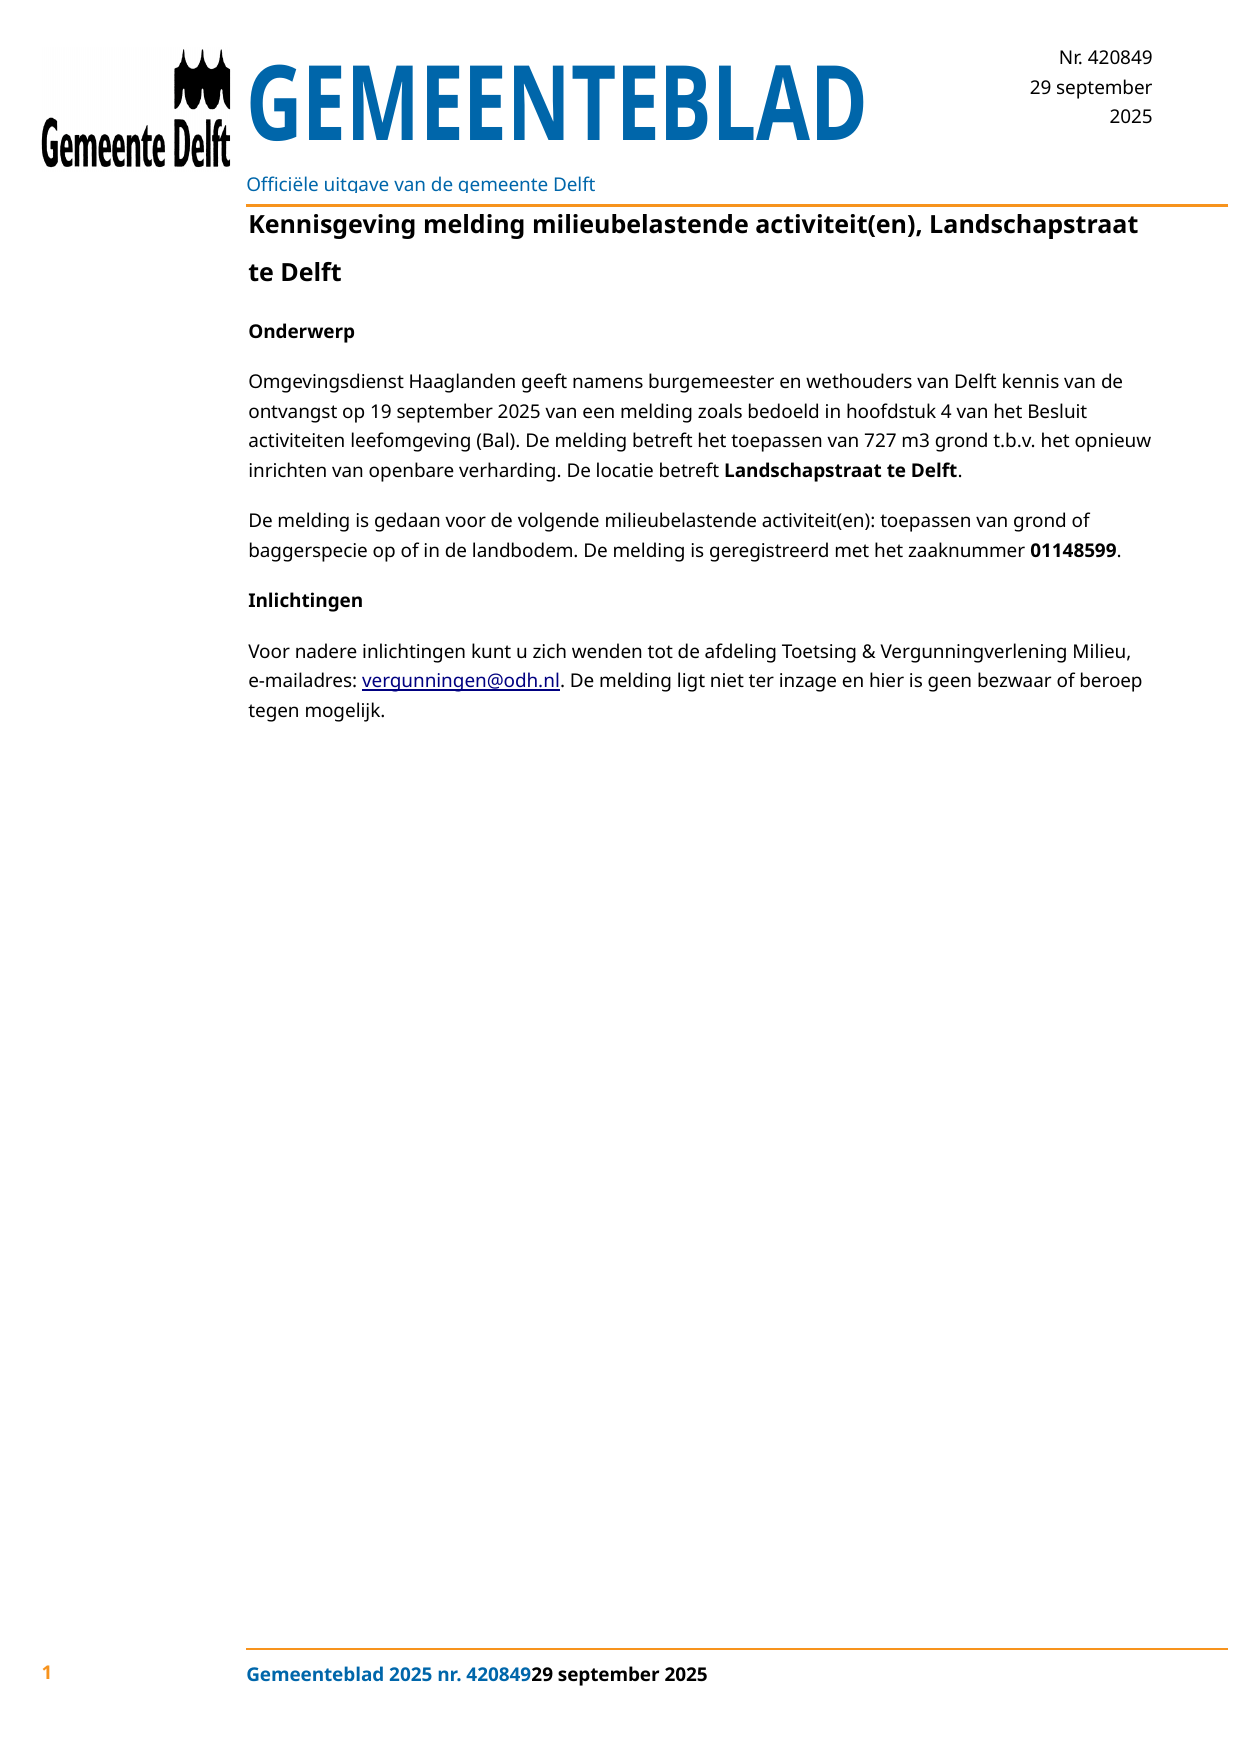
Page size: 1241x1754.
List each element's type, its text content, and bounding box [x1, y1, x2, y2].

text Kennisgeving melding milieubelastende activiteit(en), Landschapstraat te Delft [248, 207, 1152, 288]
text Omgevingsdienst Haaglanden geeft namens burgemeester en wethouders van Delft kennis van de ontvangst op 19 september 2025 van een melding zoals bedoeld in hoofdstuk 4 van het Besluit activiteiten leefomgeving (Bal). De melding betreft het toepassen van 727 m3 grond t.b.v. het opnieuw inrichten van openbare verharding. De locatie betreft Landschapstraat te Delft. [248, 368, 1152, 483]
picture [41, 47, 231, 172]
text Onderwerp [248, 318, 1152, 344]
text De melding is gedaan voor de volgende milieubelastende activiteit(en): toepassen van grond of baggerspecie op of in de landbodem. De melding is geregistreerd met het zaaknummer 01148599. [248, 507, 1152, 563]
text Inlichtingen [248, 587, 1152, 613]
text Voor nadere inlichtingen kunt u zich wenden tot de afdeling Toetsing & Vergunningverlening Milieu, e-mailadres: vergunningen@odh.nl. De melding ligt niet ter inzage en hier is geen bezwaar of beroep tegen mogelijk. [248, 638, 1152, 723]
